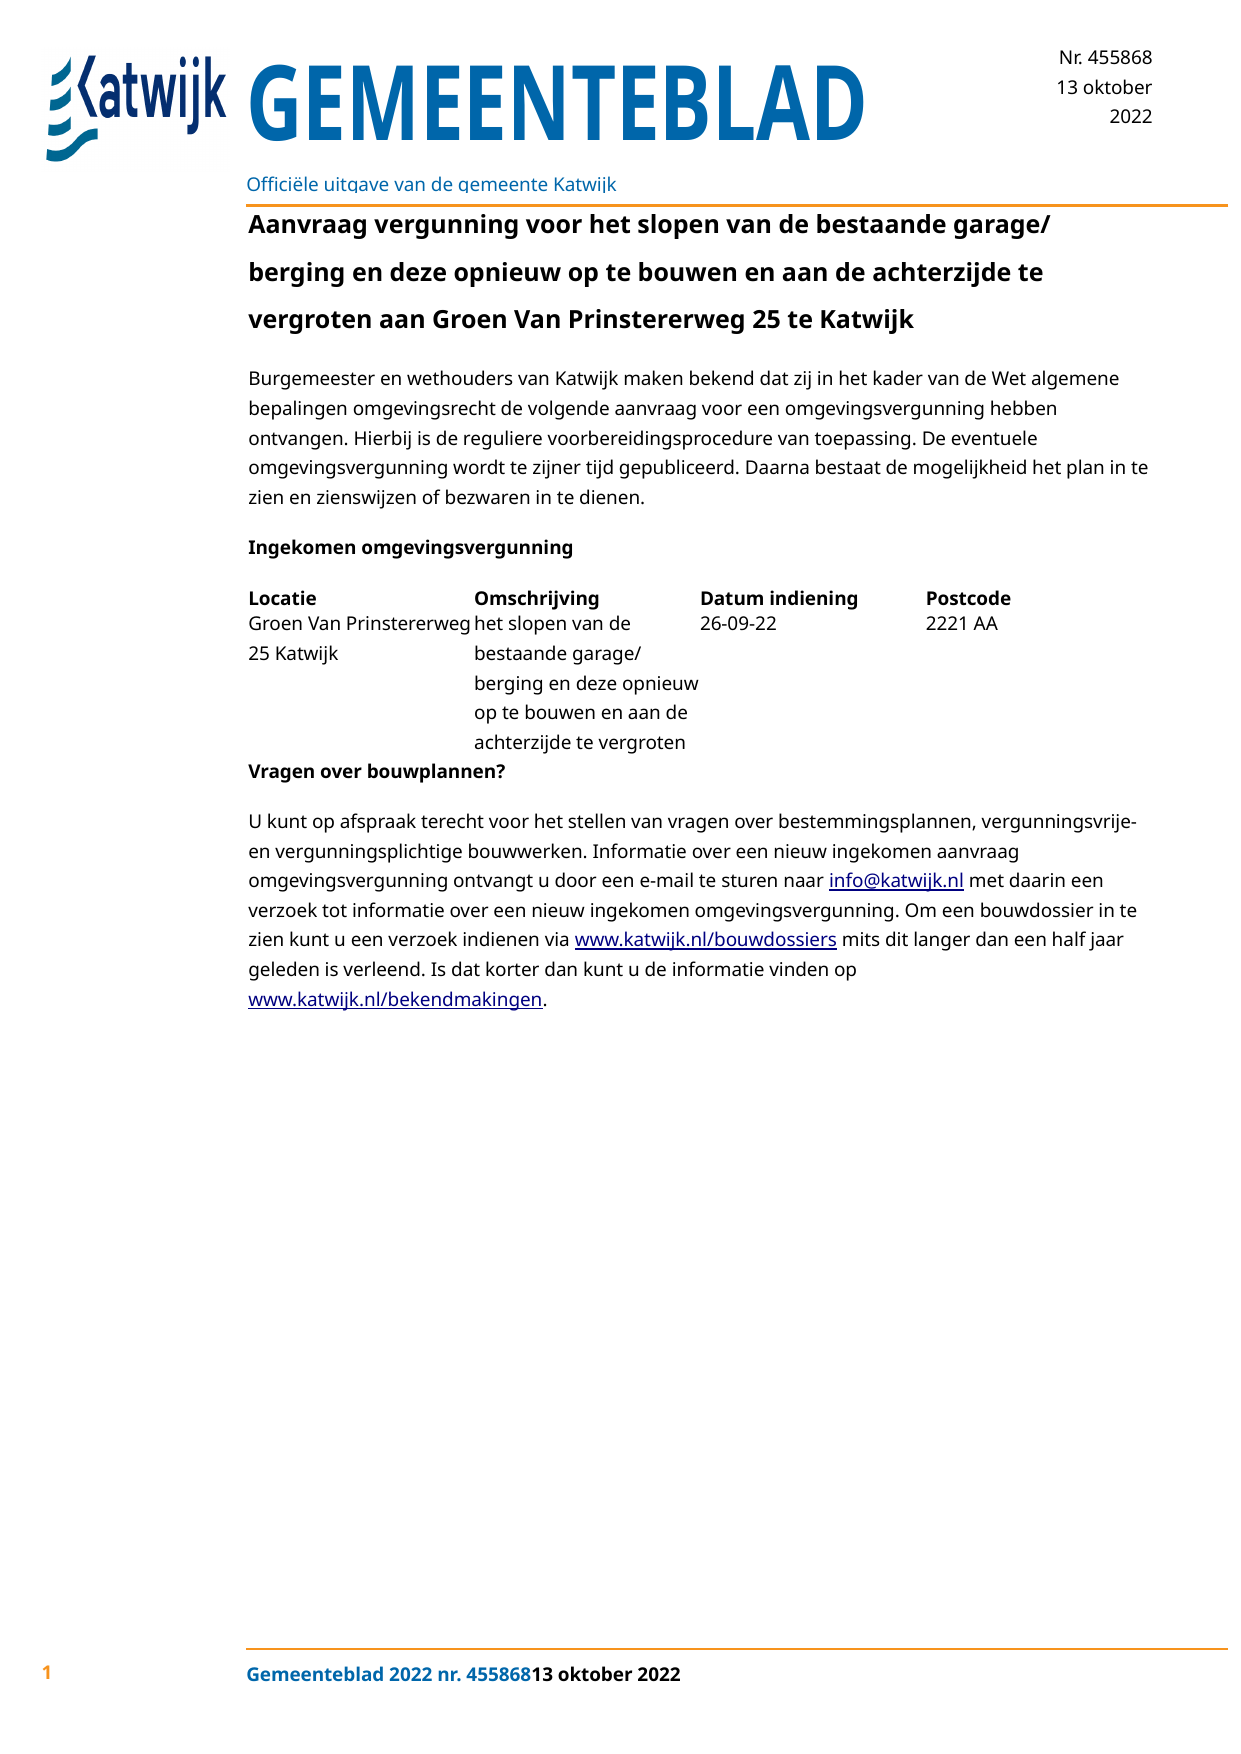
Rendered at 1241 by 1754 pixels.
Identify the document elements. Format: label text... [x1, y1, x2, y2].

table_cell het slopen van de bestaande garage/ berging en deze opnieuw op te bouwen en aan de achterzijde te vergroten [474, 611, 700, 754]
table_header Datum indiening [700, 585, 926, 611]
table_header Locatie [248, 585, 474, 611]
text Ingekomen omgevingsvergunning [248, 534, 1152, 560]
table_cell Groen Van Prinstererweg 25 Katwijk [248, 611, 474, 754]
table_cell 26-09-22 [700, 611, 926, 754]
text Burgemeester en wethouders van Katwijk maken bekend dat zij in het kader van de Wet algemene bepalingen omgevingsrecht de volgende aanvraag voor een omgevingsvergunning hebben ontvangen. Hierbij is de reguliere voorbereidingsprocedure van toepassing. De eventuele omgevingsvergunning wordt te zijner tijd gepubliceerd. Daarna bestaat de mogelijkheid het plan in te zien en zienswijzen of bezwaren in te dienen. [248, 366, 1152, 509]
text Aanvraag vergunning voor het slopen van de bestaande garage/ berging en deze opnieuw op te bouwen en aan de achterzijde te vergroten aan Groen Van Prinstererweg 25 te Katwijk [248, 207, 1152, 336]
picture [41, 47, 231, 172]
text U kunt op afspraak terecht voor het stellen van vragen over bestemmingsplannen, vergunningsvrije- en vergunningsplichtige bouwwerken. Informatie over een nieuw ingekomen aanvraag omgevingsvergunning ontvangt u door een e-mail te sturen naar info@katwijk.nl met daarin een verzoek tot informatie over een nieuw ingekomen omgevingsvergunning. Om een bouwdossier in te zien kunt u een verzoek indienen via www.katwijk.nl/bouwdossiers mits dit langer dan een half jaar geleden is verleend. Is dat korter dan kunt u de informatie vinden op www.katwijk.nl/bekendmakingen. [248, 808, 1152, 1011]
table_header Omschrijving [474, 585, 700, 611]
table_header Postcode [926, 585, 1152, 611]
text Vragen over bouwplannen? [248, 758, 1152, 783]
table_cell 2221 AA [926, 611, 1152, 754]
